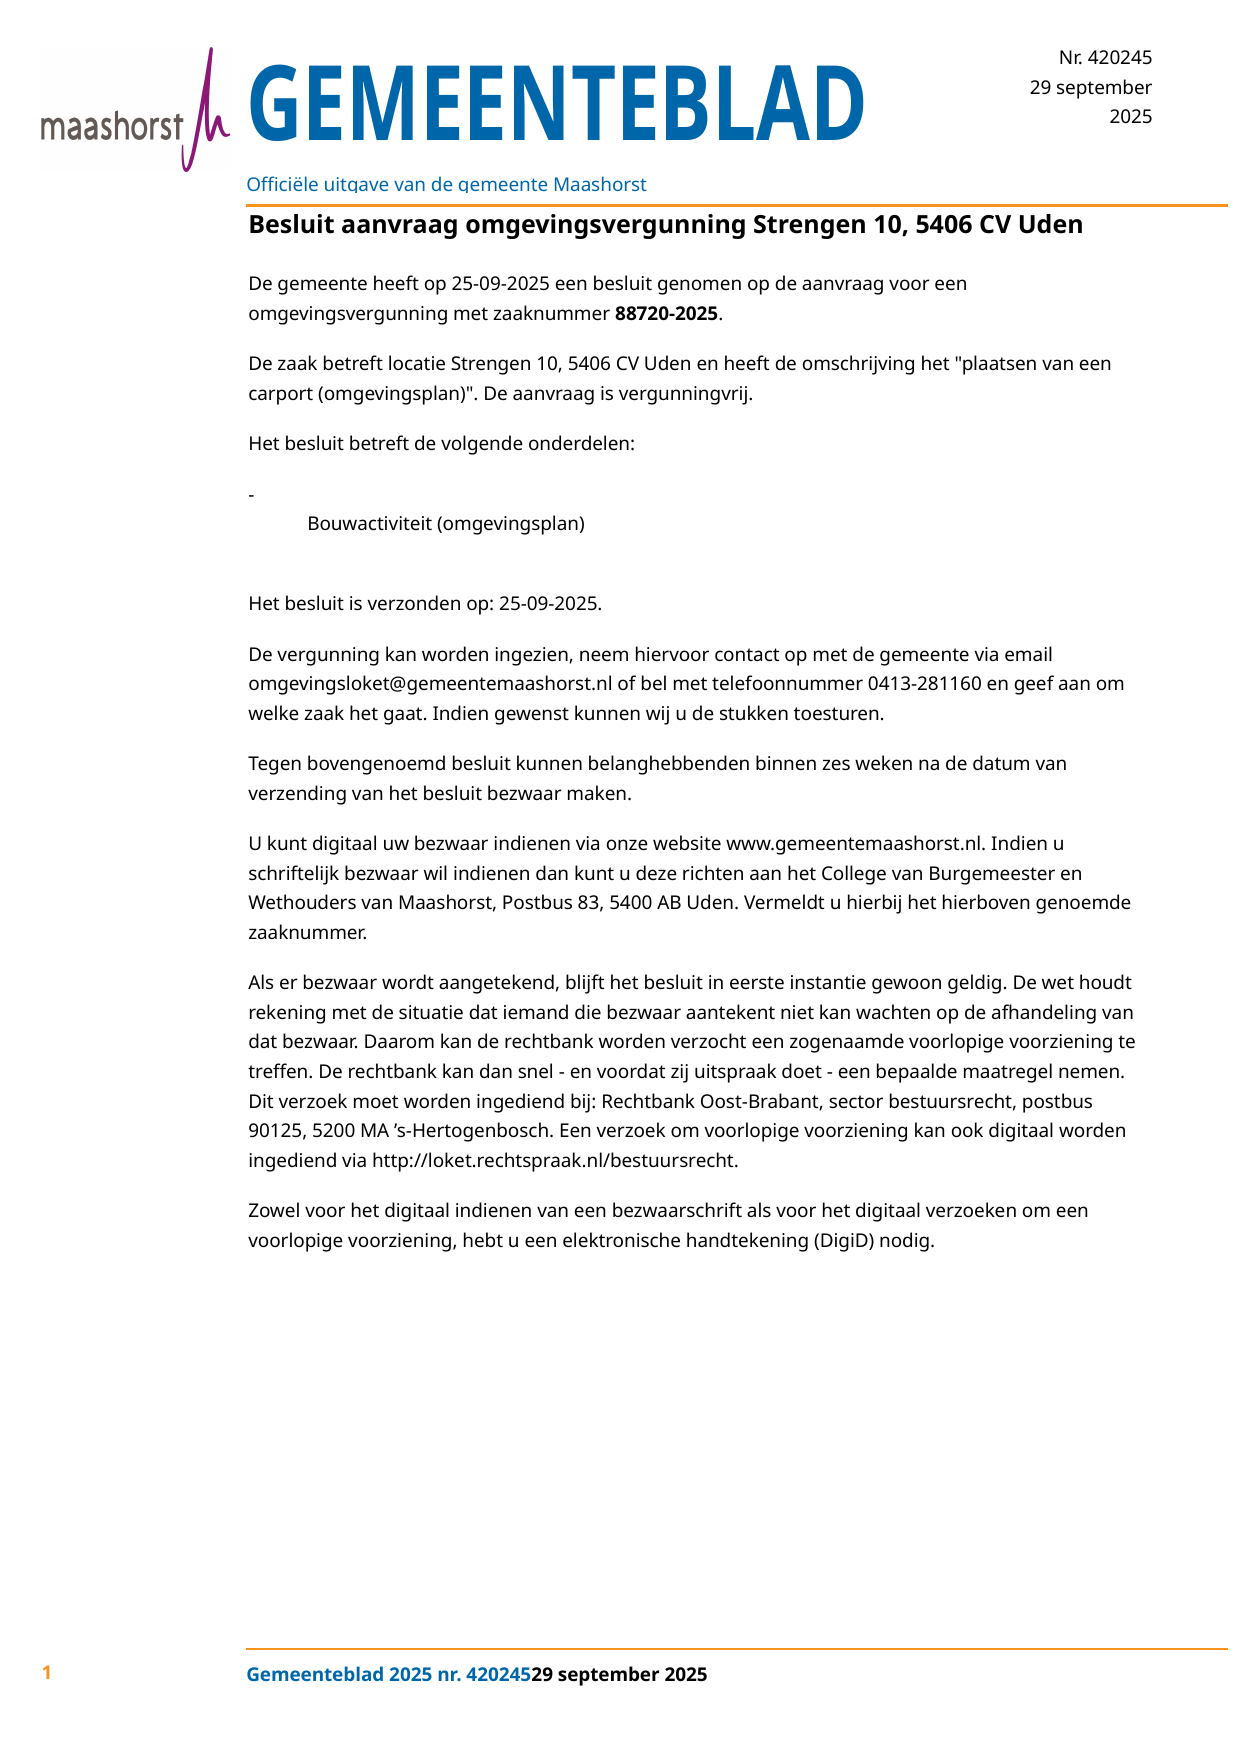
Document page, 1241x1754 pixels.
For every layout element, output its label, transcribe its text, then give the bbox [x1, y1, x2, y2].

text Als er bezwaar wordt aangetekend, blijft het besluit in eerste instantie gewoon geldig. De wet houdt rekening met de situatie dat iemand die bezwaar aantekent niet kan wachten op de afhandeling van dat bezwaar. Daarom kan de rechtbank worden verzocht een zogenaamde voorlopige voorziening te treffen. De rechtbank kan dan snel - en voordat zij uitspraak doet - een bepaalde maatregel nemen. Dit verzoek moet worden ingediend bij: Rechtbank Oost-Brabant, sector bestuursrecht, postbus 90125, 5200 MA ’s-Hertogenbosch. Een verzoek om voorlopige voorziening kan ook digitaal worden ingediend via http://loket.rechtspraak.nl/bestuursrecht. [248, 969, 1152, 1173]
picture [41, 47, 231, 172]
text Het besluit betreft de volgende onderdelen: [248, 430, 1152, 456]
text De gemeente heeft op 25-09-2025 een besluit genomen op de aanvraag voor een omgevingsvergunning met zaaknummer 88720-2025. [248, 270, 1152, 326]
list Bouwactiviteit (omgevingsplan) [248, 510, 1152, 536]
text Tegen bovengenoemd besluit kunnen belanghebbenden binnen zes weken na de datum van verzending van het besluit bezwaar maken. [248, 750, 1152, 806]
text Besluit aanvraag omgevingsvergunning Strengen 10, 5406 CV Uden [248, 207, 1152, 241]
text Het besluit is verzonden op: 25-09-2025. [248, 590, 1152, 616]
text De vergunning kan worden ingezien, neem hiervoor contact op met de gemeente via email omgevingsloket@gemeentemaashorst.nl of bel met telefoonnummer 0413-281160 en geef aan om welke zaak het gaat. Indien gewenst kunnen wij u de stukken toesturen. [248, 641, 1152, 726]
text De zaak betreft locatie Strengen 10, 5406 CV Uden en heeft de omschrijving het "plaatsen van een carport (omgevingsplan)". De aanvraag is vergunningvrij. [248, 350, 1152, 406]
text U kunt digitaal uw bezwaar indienen via onze website www.gemeentemaashorst.nl. Indien u schriftelijk bezwaar wil indienen dan kunt u deze richten aan het College van Burgemeester en Wethouders van Maashorst, Postbus 83, 5400 AB Uden. Vermeldt u hierbij het hierboven genoemde zaaknummer. [248, 830, 1152, 945]
text Zowel voor het digitaal indienen van een bezwaarschrift als voor het digitaal verzoeken om een voorlopige voorziening, hebt u een elektronische handtekening (DigiD) nodig. [248, 1197, 1152, 1253]
